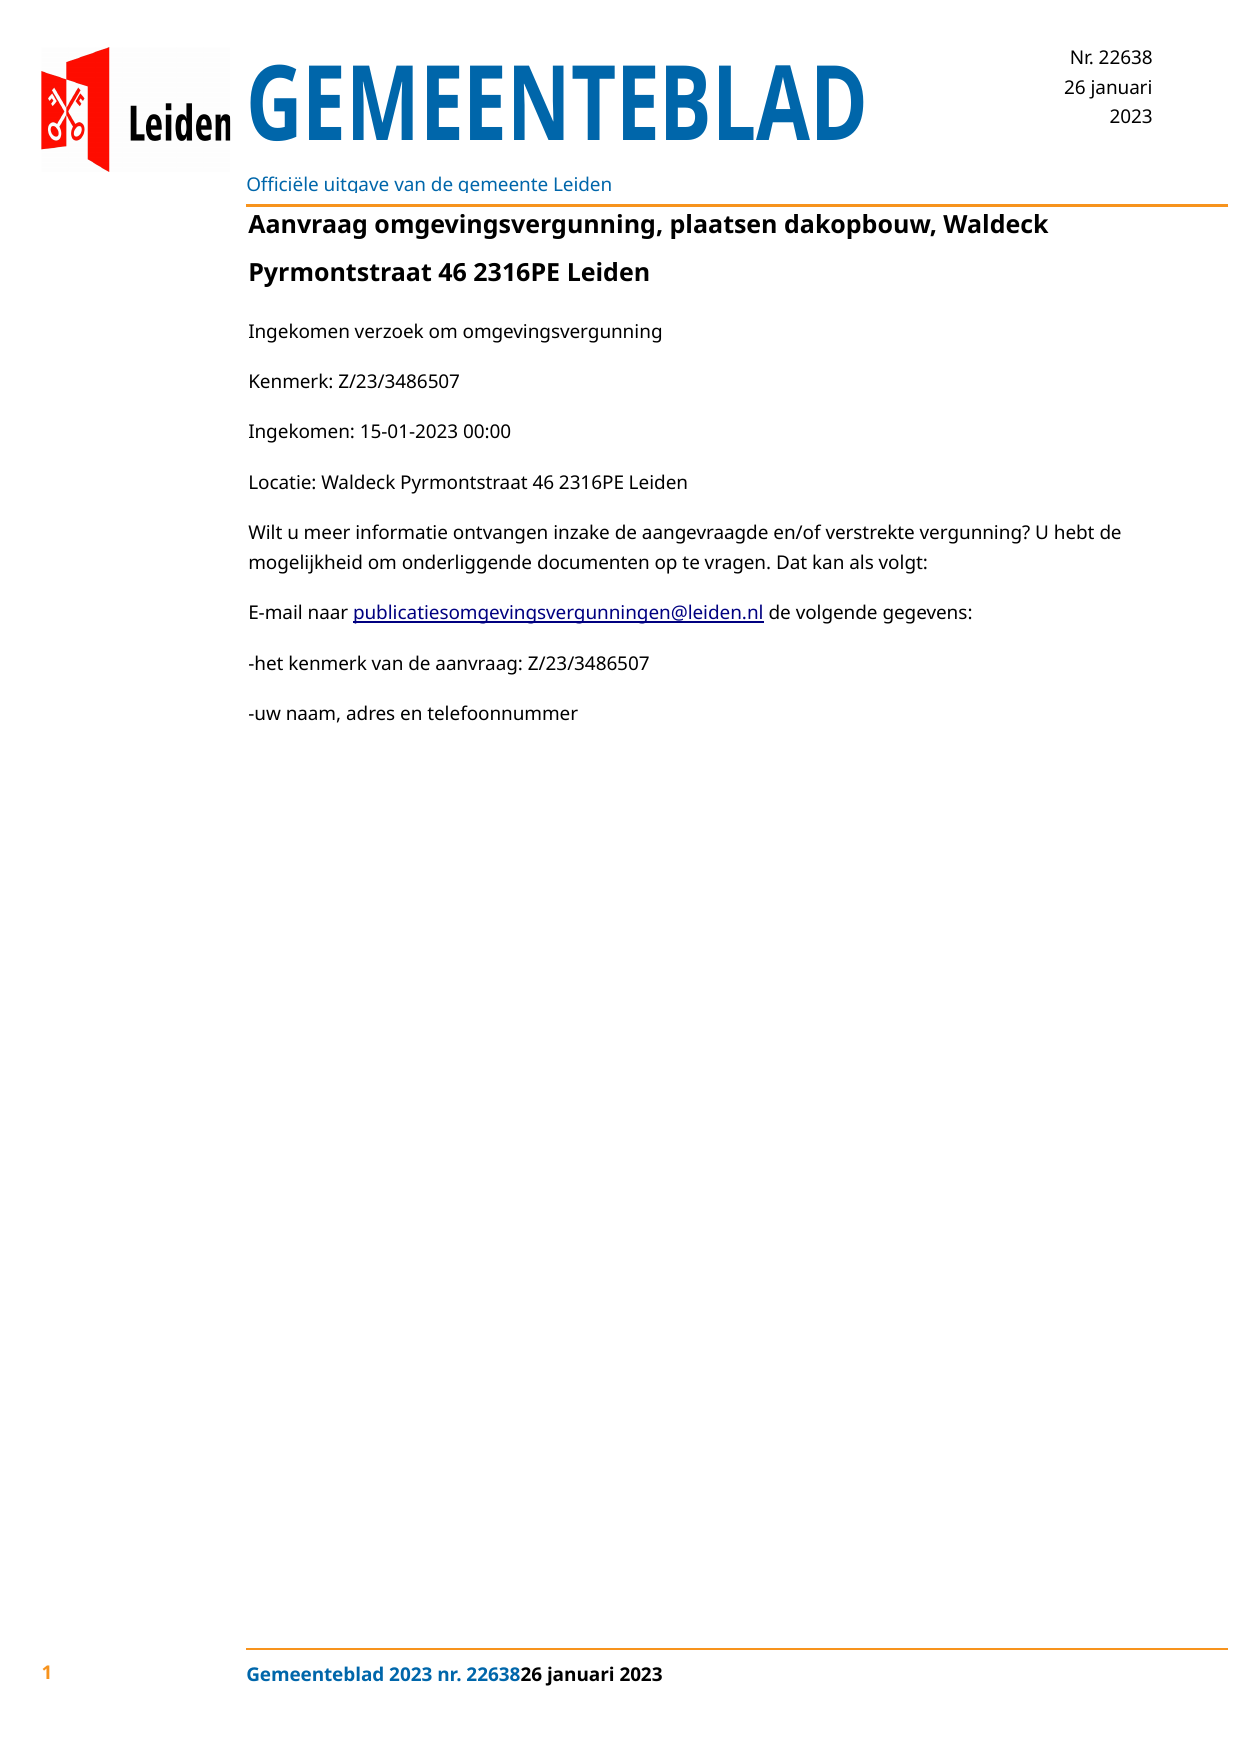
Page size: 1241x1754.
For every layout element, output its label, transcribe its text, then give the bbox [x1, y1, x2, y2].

text Wilt u meer informatie ontvangen inzake de aangevraagde en/of verstrekte vergunning? U hebt de mogelijkheid om onderliggende documenten op te vragen. Dat kan als volgt: [248, 519, 1152, 575]
text Locatie: Waldeck Pyrmontstraat 46 2316PE Leiden [248, 469, 1152, 495]
picture [41, 47, 231, 172]
text Aanvraag omgevingsvergunning, plaatsen dakopbouw, Waldeck Pyrmontstraat 46 2316PE Leiden [248, 207, 1152, 288]
text E-mail naar publicatiesomgevingsvergunningen@leiden.nl de volgende gegevens: [248, 599, 1152, 625]
text Ingekomen verzoek om omgevingsvergunning [248, 318, 1152, 344]
text Ingekomen: 15-01-2023 00:00 [248, 419, 1152, 444]
text -uw naam, adres en telefoonnummer [248, 700, 1152, 726]
text Kenmerk: Z/23/3486507 [248, 368, 1152, 394]
text -het kenmerk van de aanvraag: Z/23/3486507 [248, 650, 1152, 676]
